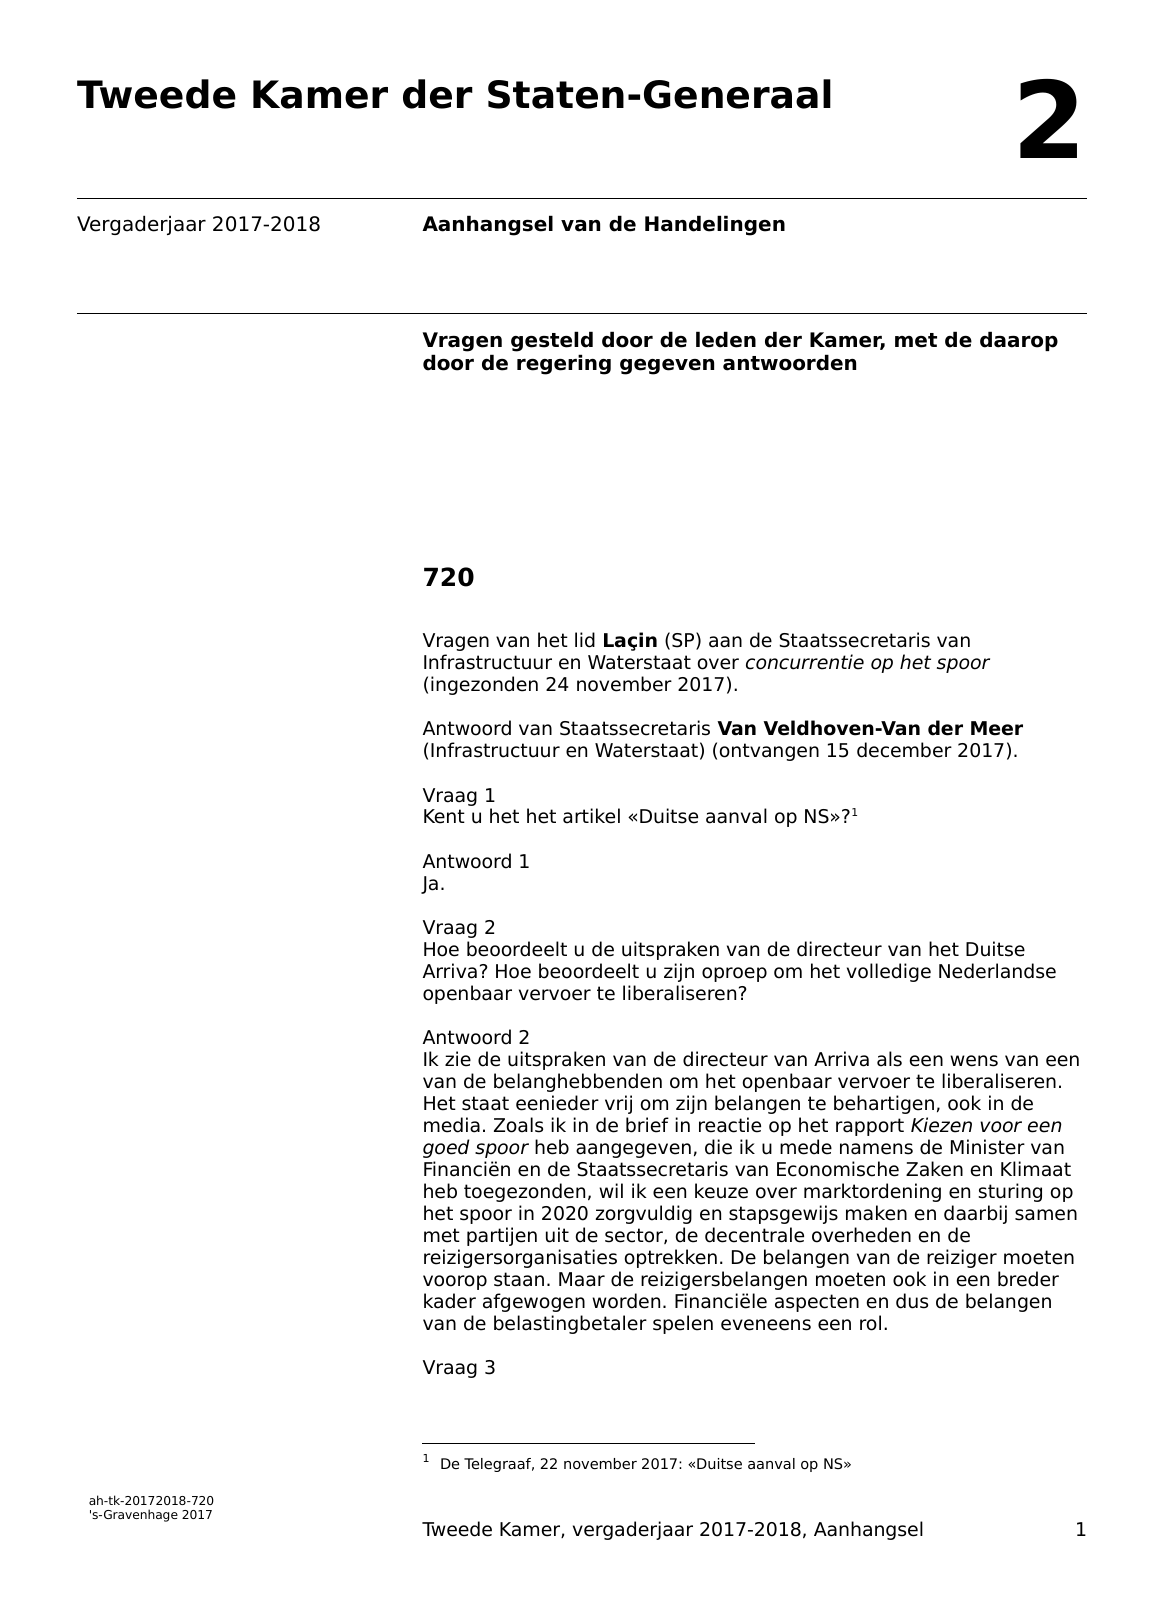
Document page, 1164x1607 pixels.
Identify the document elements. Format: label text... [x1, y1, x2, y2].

text Hoe beoordeelt u de uitspraken van de directeur van het Duitse Arriva? Hoe beoordeelt u zijn oproep om het volledige Nederlandse openbaar vervoer te liberaliseren? [422, 939, 1087, 1005]
text ah-tk-20172018-720 [88, 1494, 323, 1508]
text 's-Gravenhage 2017 [88, 1508, 323, 1522]
text Vragen van het lid Laçin (SP) aan de Staatssecretaris van Infrastructuur en Waterstaat over concurrentie op het spoor (ingezonden 24 november 2017). [422, 630, 1087, 696]
text Vraag 2 [422, 917, 1087, 939]
table_cell Aanhangsel van de Handelingen [422, 199, 1087, 313]
table_cell [77, 314, 422, 375]
text Antwoord 1 [422, 851, 1087, 873]
text Antwoord van Staatssecretaris Van Veldhoven-Van der Meer (Infrastructuur en Waterstaat) (ontvangen 15 december 2017). [422, 718, 1087, 762]
text Vraag 1 [422, 784, 1087, 806]
table_header 2 [886, 59, 1087, 198]
text Kent u het het artikel «Duitse aanval op NS»? [422, 806, 1087, 828]
table_cell Vragen gesteld door de leden der Kamer, met de daarop door de regering gegeven antwoorden [422, 314, 1087, 375]
text De Telegraaf, 22 november 2017: «Duitse aanval op NS» [422, 1452, 1087, 1474]
text Ja. [422, 873, 1087, 894]
table_cell Vergaderjaar 2017-2018 [77, 199, 422, 313]
text Antwoord 2 [422, 1027, 1087, 1049]
text Vraag 3 [422, 1357, 1087, 1379]
text 720 [422, 563, 1087, 592]
text Ik zie de uitspraken van de directeur van Arriva als een wens van een van de belanghebbenden om het openbaar vervoer te liberaliseren. Het staat eenieder vrij om zijn belangen te behartigen, ook in de media. Zoals ik in de brief in reactie op het rapport Kiezen voor een goed spoor heb aangegeven, die ik u mede namens de Minister van Financiën en de Staatssecretaris van Economische Zaken en Klimaat heb toegezonden, wil ik een keuze over marktordening en sturing op het spoor in 2020 zorgvuldig en stapsgewijs maken en daarbij samen met partijen uit de sector, de decentrale overheden en de reizigersorganisaties optrekken. De belangen van de reiziger moeten voorop staan. Maar de reizigersbelangen moeten ook in een breder kader afgewogen worden. Financiële aspecten en dus de belangen van de belastingbetaler spelen eveneens een rol. [422, 1049, 1087, 1334]
table_header Tweede Kamer der Staten-Generaal [77, 59, 886, 198]
